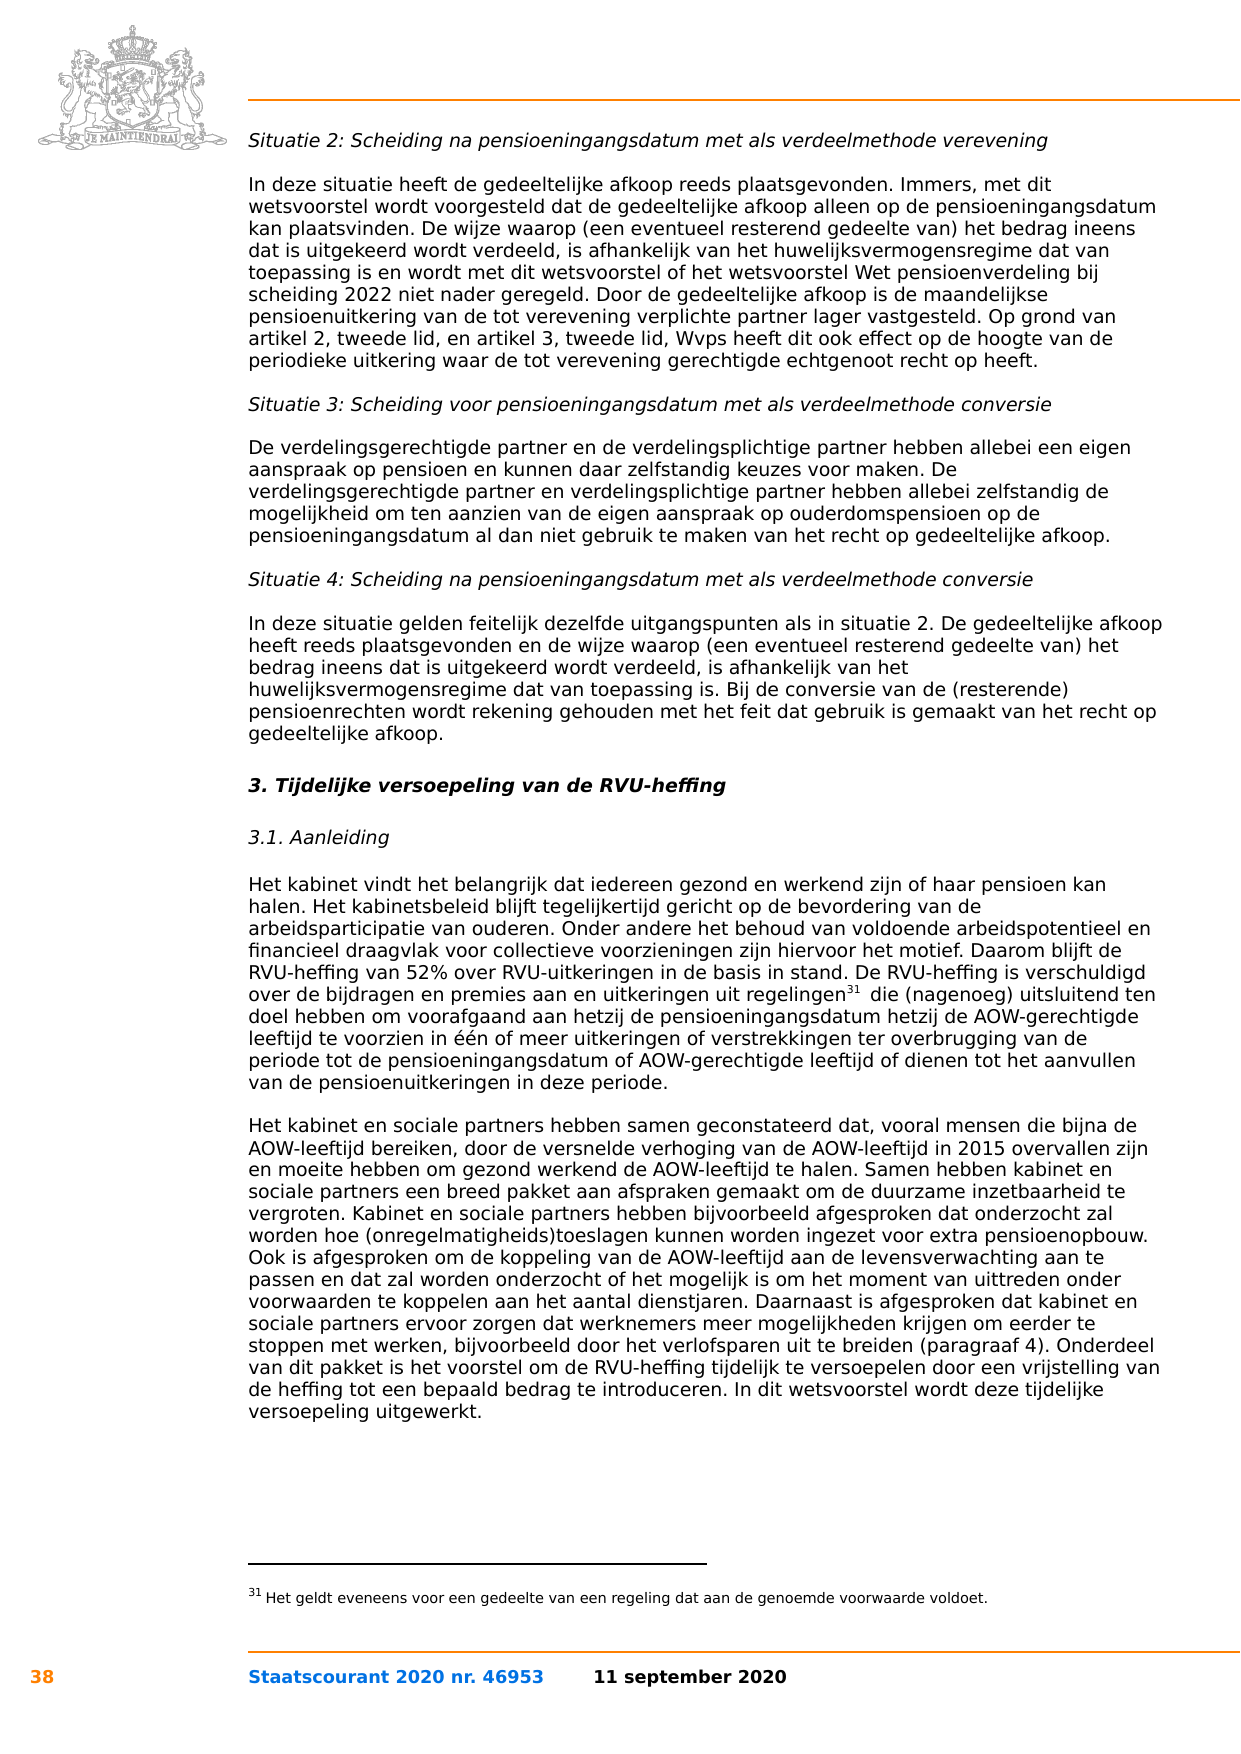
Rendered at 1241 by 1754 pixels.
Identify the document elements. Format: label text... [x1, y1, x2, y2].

text Het kabinet en sociale partners hebben samen geconstateerd dat, vooral mensen die bijna de AOW-leeftijd bereiken, door de versnelde verhoging van de AOW-leeftijd in 2015 overvallen zijn en moeite hebben om gezond werkend de AOW-leeftijd te halen. Samen hebben kabinet en sociale partners een breed pakket aan afspraken gemaakt om de duurzame inzetbaarheid te vergroten. Kabinet en sociale partners hebben bijvoorbeeld afgesproken dat onderzocht zal worden hoe (onregelmatigheids)toeslagen kunnen worden ingezet voor extra pensioenopbouw. Ook is afgesproken om de koppeling van de AOW-leeftijd aan de levensverwachting aan te passen en dat zal worden onderzocht of het mogelijk is om het moment van uittreden onder voorwaarden te koppelen aan het aantal dienstjaren. Daarnaast is afgesproken dat kabinet en sociale partners ervoor zorgen dat werknemers meer mogelijkheden krijgen om eerder te stoppen met werken, bijvoorbeeld door het verlofsparen uit te breiden (paragraaf 4). Onderdeel van dit pakket is het voorstel om de RVU-heffing tijdelijk te versoepelen door een vrijstelling van de heffing tot een bepaald bedrag te introduceren. In dit wetsvoorstel wordt deze tijdelijke versoepeling uitgewerkt. [248, 1115, 1163, 1423]
subtitle 3.1. Aanleiding [248, 827, 1163, 849]
text In deze situatie gelden feitelijk dezelfde uitgangspunten als in situatie 2. De gedeeltelijke afkoop heeft reeds plaatsgevonden en de wijze waarop (een eventueel resterend gedeelte van) het bedrag ineens dat is uitgekeerd wordt verdeeld, is afhankelijk van het huwelijksvermogensregime dat van toepassing is. Bij de conversie van de (resterende) pensioenrechten wordt rekening gehouden met het feit dat gebruik is gemaakt van het recht op gedeeltelijke afkoop. [248, 613, 1163, 745]
picture [38, 25, 227, 150]
subtitle Situatie 3: Scheiding voor pensioeningangsdatum met als verdeelmethode conversie [248, 393, 1163, 415]
subtitle Situatie 2: Scheiding na pensioeningangsdatum met als verdeelmethode verevening [248, 130, 1163, 152]
text Het kabinet vindt het belangrijk dat iedereen gezond en werkend zijn of haar pensioen kan halen. Het kabinetsbeleid blijft tegelijkertijd gericht op de bevordering van de arbeidsparticipatie van ouderen. Onder andere het behoud van voldoende arbeidspotentieel en financieel draagvlak voor collectieve voorzieningen zijn hiervoor het motief. Daarom blijft de RVU-heffing van 52% over RVU-uitkeringen in de basis in stand. De RVU-heffing is verschuldigd over de bijdragen en premies aan en uitkeringen uit regelingen die (nagenoeg) uitsluitend ten doel hebben om voorafgaand aan hetzij de pensioeningangsdatum hetzij de AOW-gerechtigde leeftijd te voorzien in één of meer uitkeringen of verstrekkingen ter overbrugging van de periode tot de pensioeningangsdatum of AOW-gerechtigde leeftijd of dienen tot het aanvullen van de pensioenuitkeringen in deze periode. [248, 874, 1163, 1093]
subtitle Situatie 4: Scheiding na pensioeningangsdatum met als verdeelmethode conversie [248, 569, 1163, 591]
text Het geldt eveneens voor een gedeelte van een regeling dat aan de genoemde voorwaarde voldoet. [248, 1586, 1163, 1608]
text De verdelingsgerechtigde partner en de verdelingsplichtige partner hebben allebei een eigen aanspraak op pensioen en kunnen daar zelfstandig keuzes voor maken. De verdelingsgerechtigde partner en verdelingsplichtige partner hebben allebei zelfstandig de mogelijkheid om ten aanzien van de eigen aanspraak op ouderdomspensioen op de pensioeningangsdatum al dan niet gebruik te maken van het recht op gedeeltelijke afkoop. [248, 437, 1163, 547]
text In deze situatie heeft de gedeeltelijke afkoop reeds plaatsgevonden. Immers, met dit wetsvoorstel wordt voorgesteld dat de gedeeltelijke afkoop alleen op de pensioeningangsdatum kan plaatsvinden. De wijze waarop (een eventueel resterend gedeelte van) het bedrag ineens dat is uitgekeerd wordt verdeeld, is afhankelijk van het huwelijksvermogensregime dat van toepassing is en wordt met dit wetsvoorstel of het wetsvoorstel Wet pensioenverdeling bij scheiding 2022 niet nader geregeld. Door de gedeeltelijke afkoop is de maandelijkse pensioenuitkering van de tot verevening verplichte partner lager vastgesteld. Op grond van artikel 2, tweede lid, en artikel 3, tweede lid, Wvps heeft dit ook effect op de hoogte van de periodieke uitkering waar de tot verevening gerechtigde echtgenoot recht op heeft. [248, 174, 1163, 372]
subtitle 3. Tijdelijke versoepeling van de RVU-heffing [248, 775, 1163, 797]
